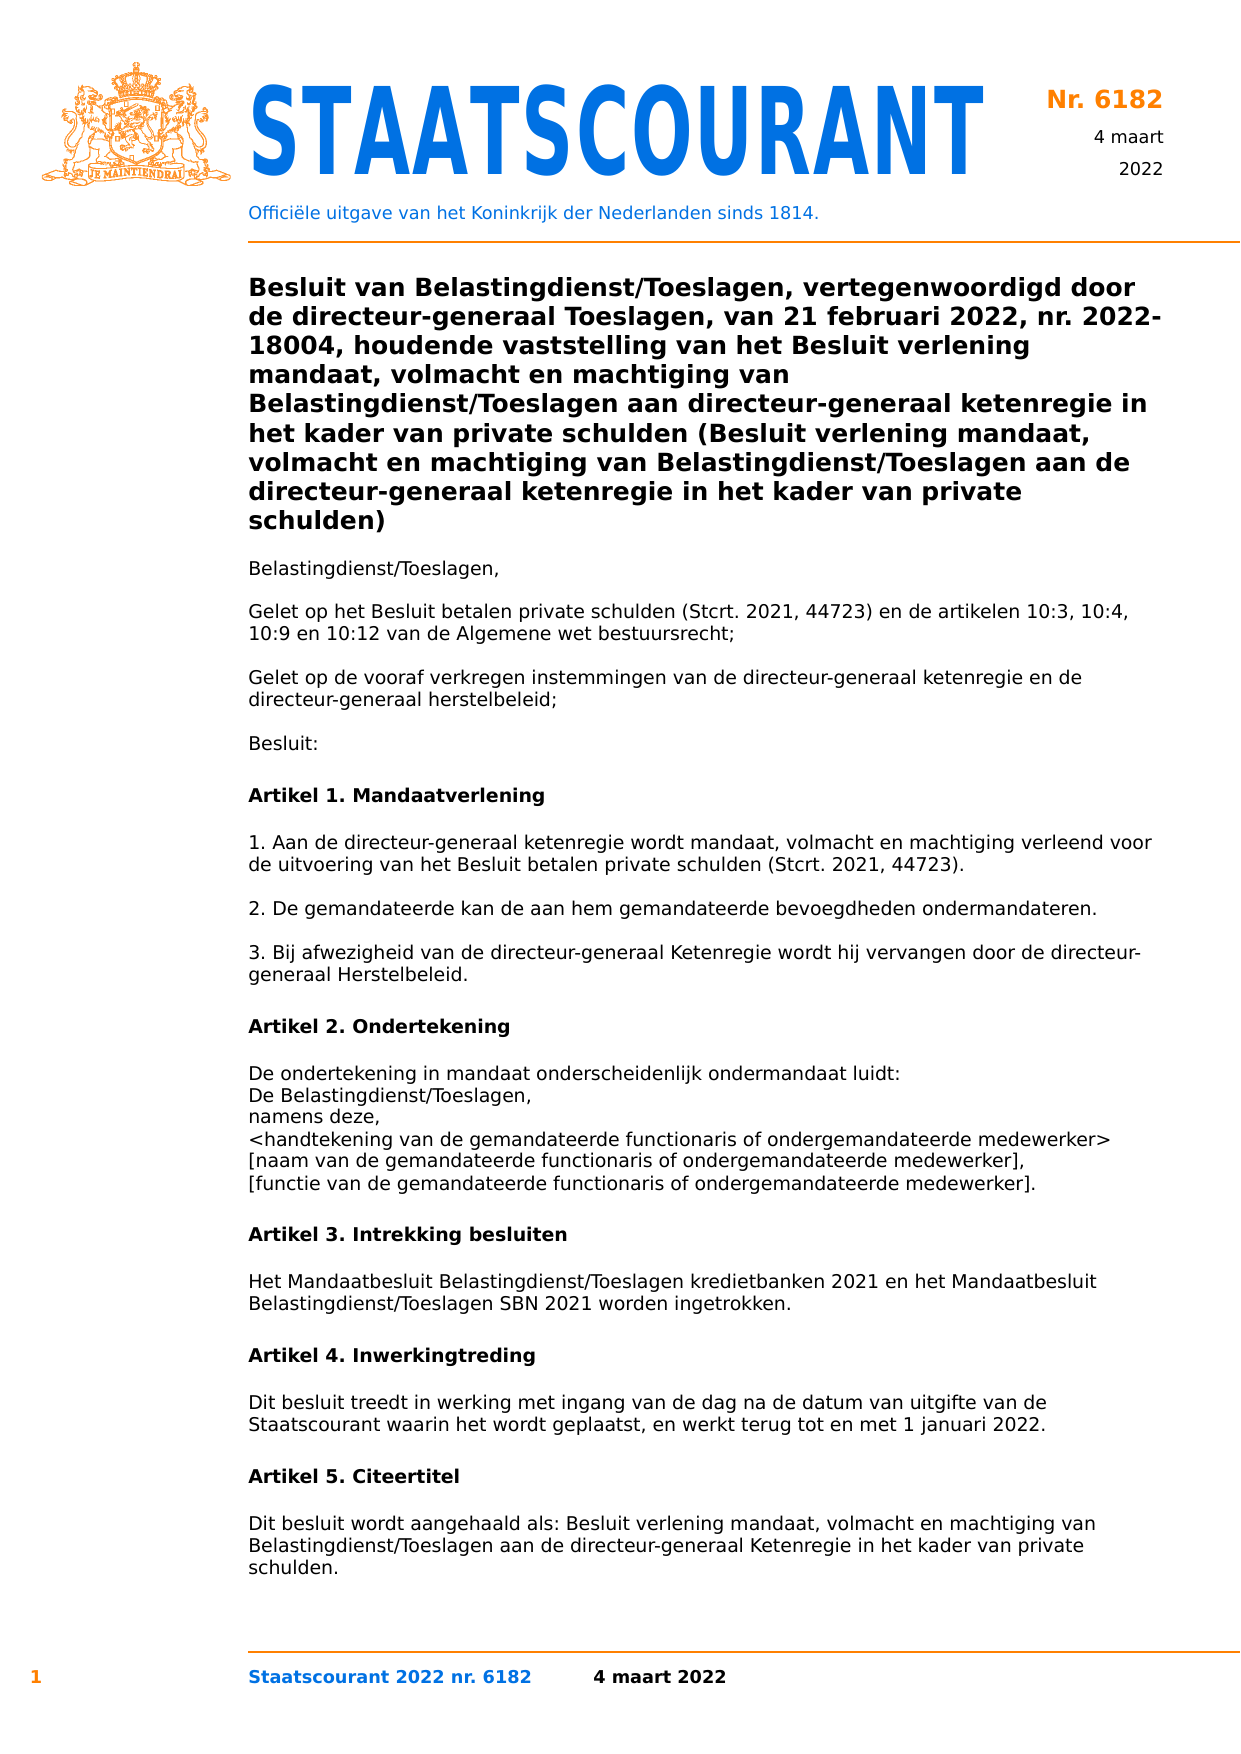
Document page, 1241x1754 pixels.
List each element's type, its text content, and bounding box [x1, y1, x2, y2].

table_header STAATSCOURANT [248, 62, 998, 203]
table_cell 4 maart [998, 121, 1240, 153]
text Besluit: [248, 733, 1163, 755]
text [functie van de gemandateerde functionaris of ondergemandateerde medewerker]. [248, 1172, 1163, 1194]
table_cell Officiële uitgave van het Koninkrijk der Nederlanden sinds 1814. [248, 203, 1240, 241]
subtitle Artikel 2. Ondertekening [248, 1016, 1163, 1037]
text [naam van de gemandateerde functionaris of ondergemandateerde medewerker], [248, 1150, 1163, 1172]
text 1. Aan de directeur-generaal ketenregie wordt mandaat, volmacht en machtiging verleend voor de uitvoering van het Besluit betalen private schulden (Stcrt. 2021, 44723). [248, 832, 1163, 876]
text Gelet op de vooraf verkregen instemmingen van de directeur-generaal ketenregie en de directeur-generaal herstelbeleid; [248, 667, 1163, 711]
text Gelet op het Besluit betalen private schulden (Stcrt. 2021, 44723) en de artikelen 10:3, 10:4, 10:9 en 10:12 van de Algemene wet bestuursrecht; [248, 601, 1163, 645]
table_header Nr. 6182 [998, 62, 1240, 121]
table_header [25, 62, 248, 241]
subtitle Besluit van Belastingdienst/Toeslagen, vertegenwoordigd door de directeur-generaal Toeslagen, van 21 februari 2022, nr. 2022-18004, houdende vaststelling van het Besluit verlening mandaat, volmacht en machtiging van Belastingdienst/Toeslagen aan directeur-generaal ketenregie in het kader van private schulden (Besluit verlening mandaat, volmacht en machtiging van Belastingdienst/Toeslagen aan de directeur-generaal ketenregie in het kader van private schulden) [248, 273, 1163, 536]
text 3. Bij afwezigheid van de directeur-generaal Ketenregie wordt hij vervangen door de directeur-generaal Herstelbeleid. [248, 942, 1163, 986]
picture [41, 62, 231, 186]
text <handtekening van de gemandateerde functionaris of ondergemandateerde medewerker> [248, 1128, 1163, 1150]
text De Belastingdienst/Toeslagen, [248, 1084, 1163, 1106]
table_cell 2022 [998, 153, 1240, 203]
text De ondertekening in mandaat onderscheidenlijk ondermandaat luidt: [248, 1062, 1163, 1084]
text Belastingdienst/Toeslagen, [248, 557, 1163, 579]
subtitle Artikel 5. Citeertitel [248, 1466, 1163, 1488]
subtitle Artikel 3. Intrekking besluiten [248, 1224, 1163, 1246]
text Dit besluit treedt in werking met ingang van de dag na de datum van uitgifte van de Staatscourant waarin het wordt geplaatst, en werkt terug tot en met 1 januari 2022. [248, 1392, 1163, 1436]
text Het Mandaatbesluit Belastingdienst/Toeslagen kredietbanken 2021 en het Mandaatbesluit Belastingdienst/Toeslagen SBN 2021 worden ingetrokken. [248, 1271, 1163, 1315]
text Dit besluit wordt aangehaald als: Besluit verlening mandaat, volmacht en machtiging van Belastingdienst/Toeslagen aan de directeur-generaal Ketenregie in het kader van private schulden. [248, 1513, 1163, 1579]
text 2. De gemandateerde kan de aan hem gemandateerde bevoegdheden ondermandateren. [248, 898, 1163, 920]
subtitle Artikel 4. Inwerkingtreding [248, 1345, 1163, 1367]
text namens deze, [248, 1106, 1163, 1128]
subtitle Artikel 1. Mandaatverlening [248, 785, 1163, 807]
